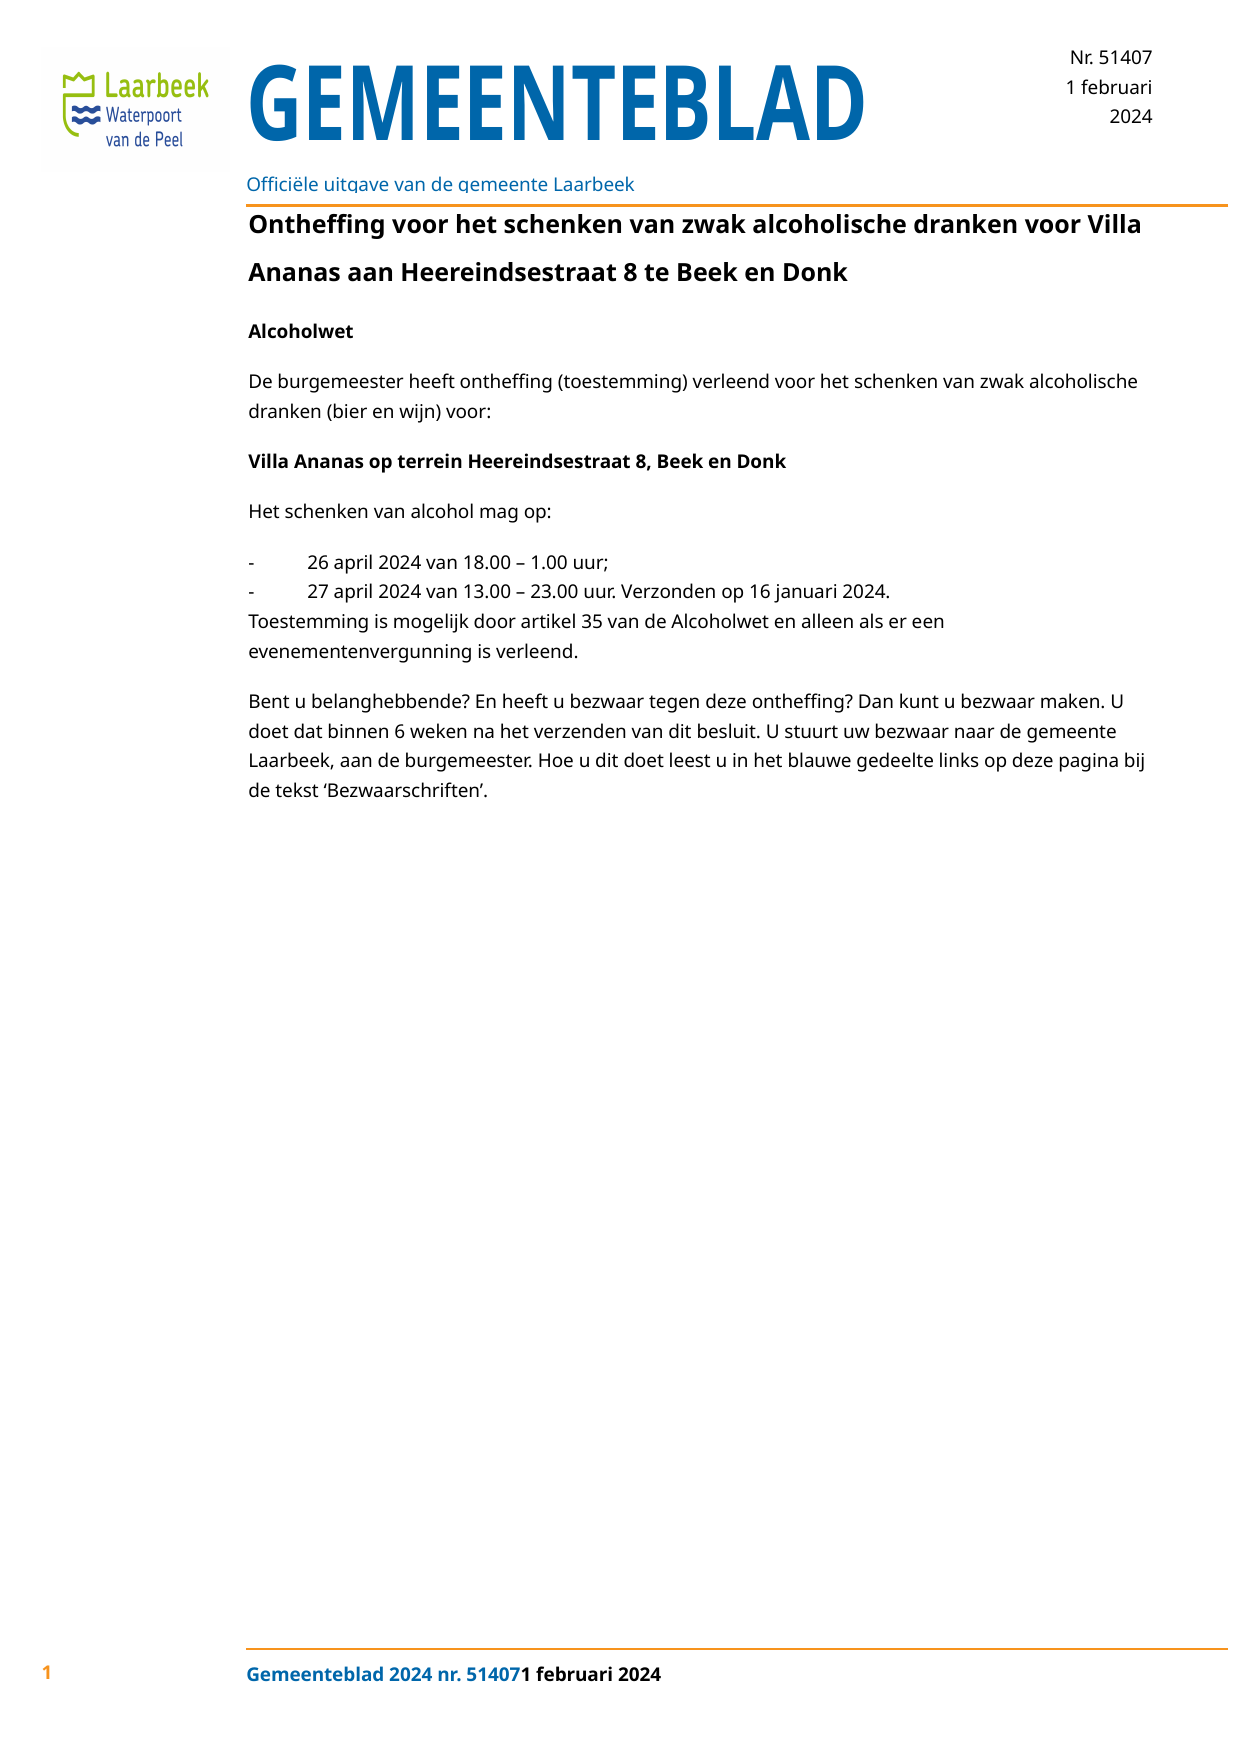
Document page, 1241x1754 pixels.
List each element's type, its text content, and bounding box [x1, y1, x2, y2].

text Alcoholwet [248, 318, 1152, 344]
text Toestemming is mogelijk door artikel 35 van de Alcoholwet en alleen als er een evenementenvergunning is verleend. [248, 608, 1152, 664]
text Villa Ananas op terrein Heereindsestraat 8, Beek en Donk [248, 448, 1152, 474]
list 26 april 2024 van 18.00 – 1.00 uur; [248, 549, 1152, 575]
list 27 april 2024 van 13.00 – 23.00 uur. Verzonden op 16 januari 2024. [248, 579, 1152, 604]
text Ontheffing voor het schenken van zwak alcoholische dranken voor Villa Ananas aan Heereindsestraat 8 te Beek en Donk [248, 207, 1152, 288]
text Bent u belanghebbende? En heeft u bezwaar tegen deze ontheffing? Dan kunt u bezwaar maken. U doet dat binnen 6 weken na het verzenden van dit besluit. U stuurt uw bezwaar naar de gemeente Laarbeek, aan de burgemeester. Hoe u dit doet leest u in het blauwe gedeelte links op deze pagina bij de tekst ‘Bezwaarschriften’. [248, 688, 1152, 803]
text Het schenken van alcohol mag op: [248, 499, 1152, 524]
picture [41, 47, 231, 172]
text De burgemeester heeft ontheffing (toestemming) verleend voor het schenken van zwak alcoholische dranken (bier en wijn) voor: [248, 368, 1152, 424]
